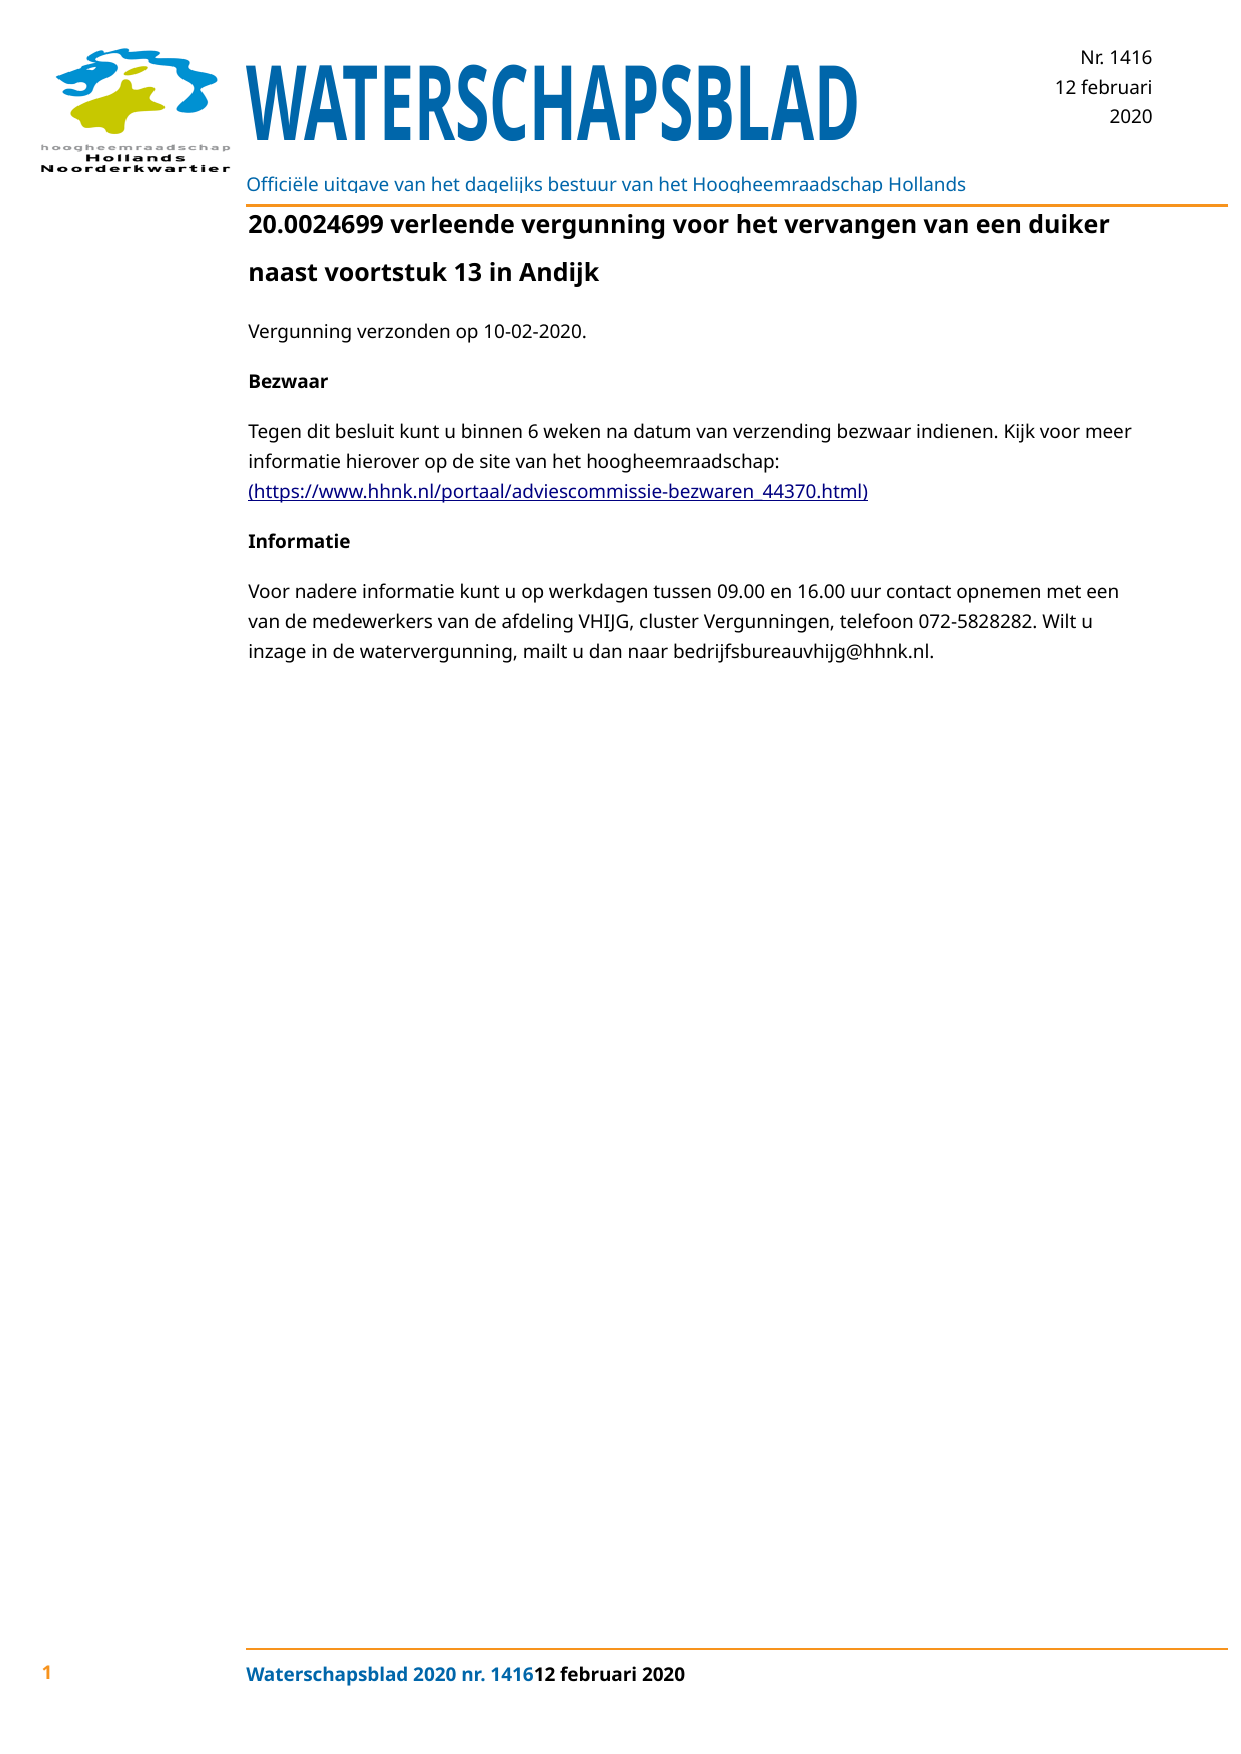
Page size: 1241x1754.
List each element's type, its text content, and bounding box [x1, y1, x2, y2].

text 20.0024699 verleende vergunning voor het vervangen van een duiker naast voortstuk 13 in Andijk [248, 207, 1152, 288]
text Bezwaar [248, 368, 1152, 394]
picture [41, 47, 231, 172]
text Voor nadere informatie kunt u op werkdagen tussen 09.00 en 16.00 uur contact opnemen met een van de medewerkers van de afdeling VHIJG, cluster Vergunningen, telefoon 072-5828282. Wilt u inzage in de watervergunning, mailt u dan naar bedrijfsbureauvhijg@hhnk.nl. [248, 579, 1152, 664]
text Vergunning verzonden op 10-02-2020. [248, 318, 1152, 344]
text Informatie [248, 528, 1152, 554]
text Tegen dit besluit kunt u binnen 6 weken na datum van verzending bezwaar indienen. Kijk voor meer informatie hierover op de site van het hoogheemraadschap: (https://www.hhnk.nl/portaal/adviescommissie-bezwaren_44370.html) [248, 419, 1152, 504]
